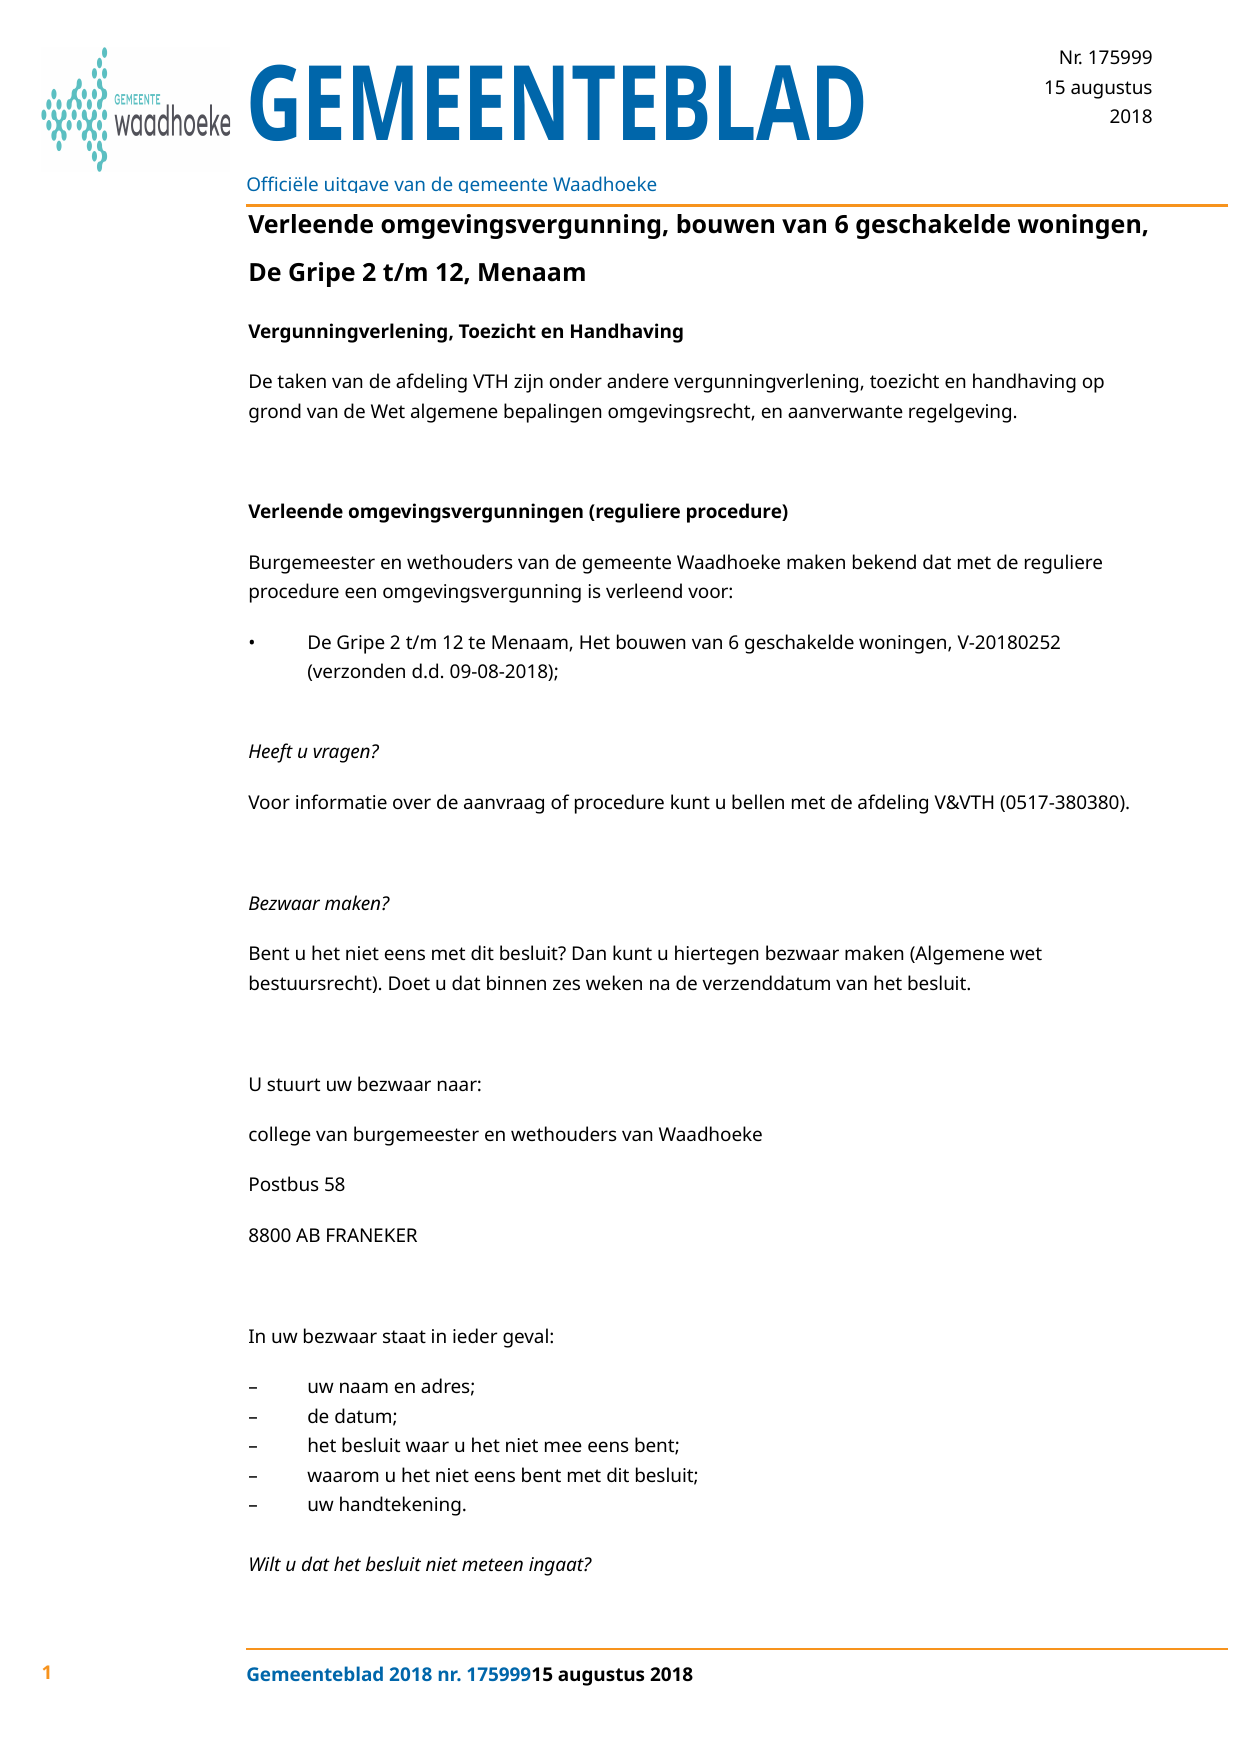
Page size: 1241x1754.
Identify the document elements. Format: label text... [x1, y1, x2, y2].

text In uw bezwaar staat in ieder geval: [248, 1323, 1152, 1349]
text Voor informatie over de aanvraag of procedure kunt u bellen met de afdeling V&VTH (0517-380380). [248, 789, 1152, 815]
text Postbus 58 [248, 1172, 1152, 1197]
list De Gripe 2 t/m 12 te Menaam, Het bouwen van 6 geschakelde woningen, V-20180252 (verzonden d.d. 09-08-2018); [248, 629, 1152, 684]
text Verleende omgevingsvergunning, bouwen van 6 geschakelde woningen, De Gripe 2 t/m 12, Menaam [248, 207, 1152, 288]
text 8800 AB FRANEKER [248, 1222, 1152, 1248]
list waarom u het niet eens bent met dit besluit; [248, 1462, 1152, 1488]
text Bezwaar maken? [248, 890, 1152, 916]
list uw handtekening. [248, 1492, 1152, 1517]
text Wilt u dat het besluit niet meteen ingaat? [248, 1551, 1152, 1577]
text U stuurt uw bezwaar naar: [248, 1071, 1152, 1097]
text De taken van de afdeling VTH zijn onder andere vergunningverlening, toezicht en handhaving op grond van de Wet algemene bepalingen omgevingsrecht, en aanverwante regelgeving. [248, 368, 1152, 424]
text Heeft u vragen? [248, 739, 1152, 764]
list de datum; [248, 1403, 1152, 1429]
picture [41, 47, 231, 172]
text Vergunningverlening, Toezicht en Handhaving [248, 318, 1152, 344]
list het besluit waar u het niet mee eens bent; [248, 1432, 1152, 1458]
text college van burgemeester en wethouders van Waadhoeke [248, 1121, 1152, 1147]
text Burgemeester en wethouders van de gemeente Waadhoeke maken bekend dat met de reguliere procedure een omgevingsvergunning is verleend voor: [248, 549, 1152, 604]
text Bent u het niet eens met dit besluit? Dan kunt u hiertegen bezwaar maken (Algemene wet bestuursrecht). Doet u dat binnen zes weken na de verzenddatum van het besluit. [248, 940, 1152, 996]
text Verleende omgevingsvergunningen (reguliere procedure) [248, 499, 1152, 524]
list uw naam en adres; [248, 1373, 1152, 1399]
